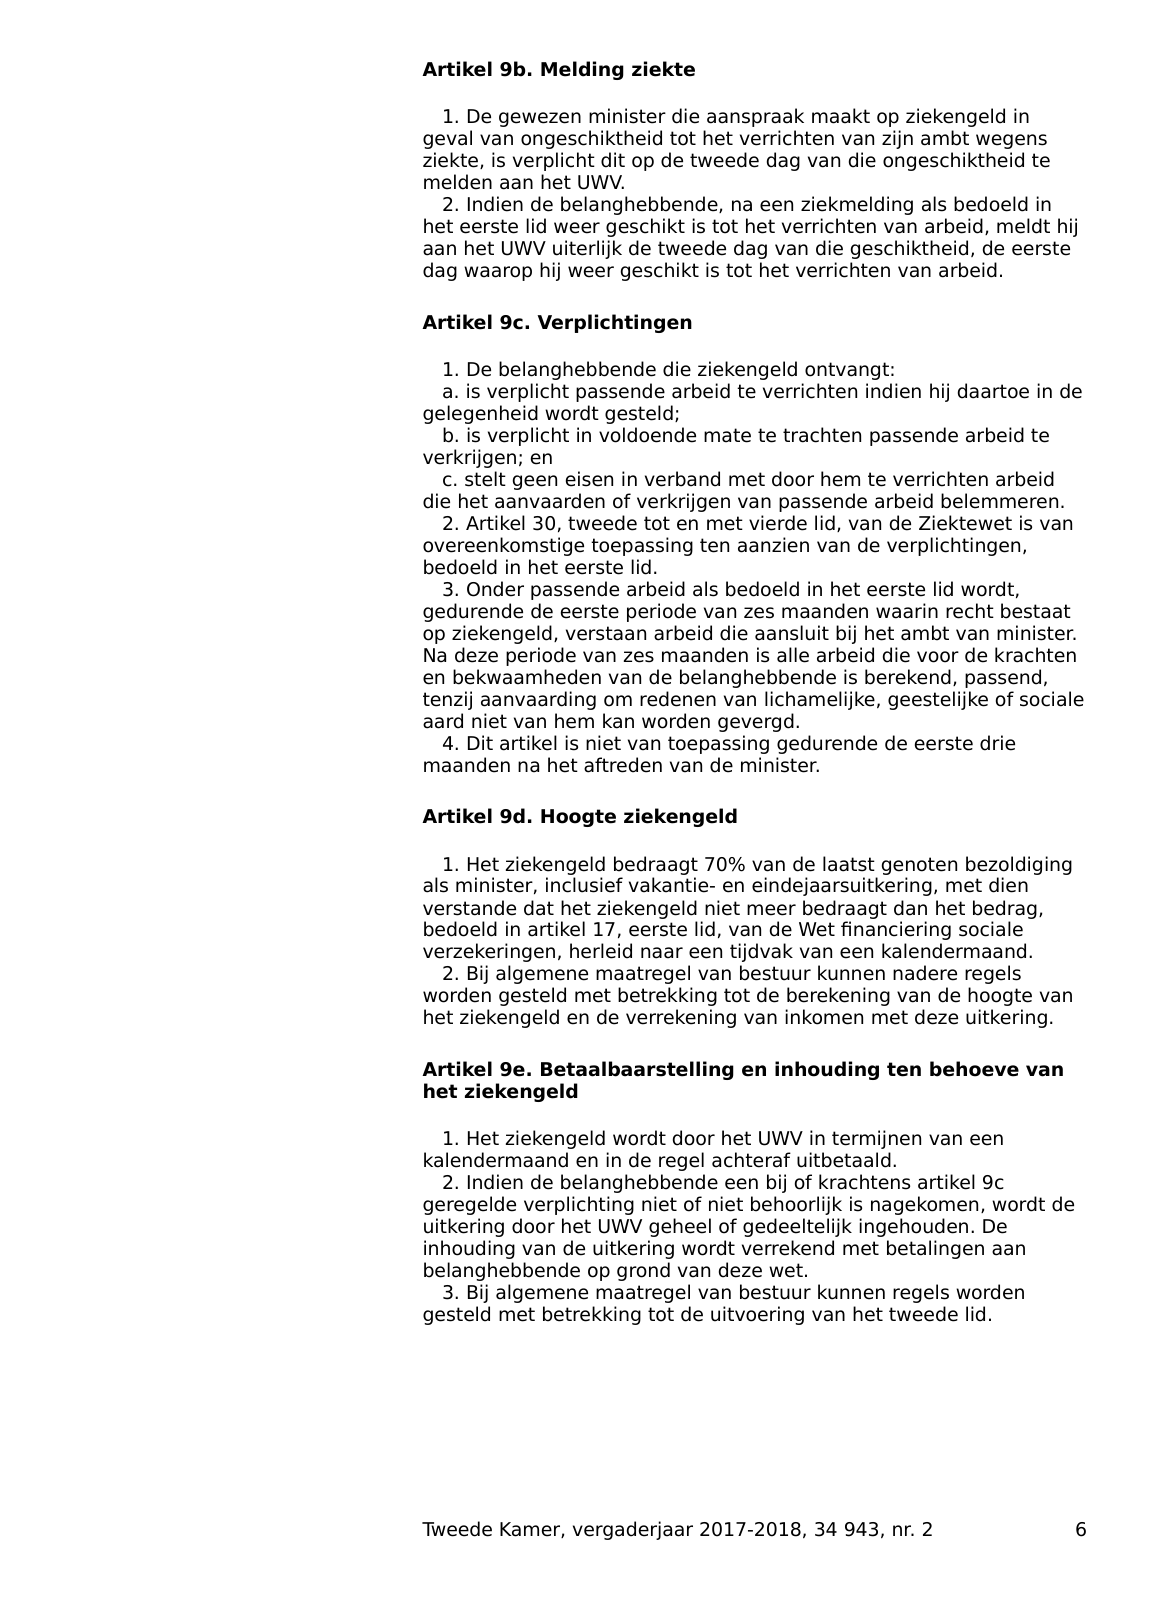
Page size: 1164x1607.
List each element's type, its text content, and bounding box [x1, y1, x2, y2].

text b. is verplicht in voldoende mate te trachten passende arbeid te verkrijgen; en [422, 425, 1087, 469]
text 4. Dit artikel is niet van toepassing gedurende de eerste drie maanden na het aftreden van de minister. [422, 732, 1087, 776]
subtitle Artikel 9d. Hoogte ziekengeld [422, 806, 1087, 828]
text 1. De belanghebbende die ziekengeld ontvangt: [422, 359, 1087, 381]
text 2. Artikel 30, tweede tot en met vierde lid, van de Ziektewet is van overeenkomstige toepassing ten aanzien van de verplichtingen, bedoeld in het eerste lid. [422, 513, 1087, 579]
subtitle Artikel 9b. Melding ziekte [422, 59, 1087, 81]
text 1. Het ziekengeld bedraagt 70% van de laatst genoten bezoldiging als minister, inclusief vakantie- en eindejaarsuitkering, met dien verstande dat het ziekengeld niet meer bedraagt dan het bedrag, bedoeld in artikel 17, eerste lid, van de Wet financiering sociale verzekeringen, herleid naar een tijdvak van een kalendermaand. [422, 853, 1087, 963]
text a. is verplicht passende arbeid te verrichten indien hij daartoe in de gelegenheid wordt gesteld; [422, 381, 1087, 425]
text 2. Indien de belanghebbende een bij of krachtens artikel 9c geregelde verplichting niet of niet behoorlijk is nagekomen, wordt de uitkering door het UWV geheel of gedeeltelijk ingehouden. De inhouding van de uitkering wordt verrekend met betalingen aan belanghebbende op grond van deze wet. [422, 1172, 1087, 1282]
text 2. Bij algemene maatregel van bestuur kunnen nadere regels worden gesteld met betrekking tot de berekening van de hoogte van het ziekengeld en de verrekening van inkomen met deze uitkering. [422, 963, 1087, 1029]
subtitle Artikel 9e. Betaalbaarstelling en inhouding ten behoeve van het ziekengeld [422, 1059, 1087, 1103]
text c. stelt geen eisen in verband met door hem te verrichten arbeid die het aanvaarden of verkrijgen van passende arbeid belemmeren. [422, 469, 1087, 513]
text 3. Bij algemene maatregel van bestuur kunnen regels worden gesteld met betrekking tot de uitvoering van het tweede lid. [422, 1282, 1087, 1326]
subtitle Artikel 9c. Verplichtingen [422, 312, 1087, 334]
text 2. Indien de belanghebbende, na een ziekmelding als bedoeld in het eerste lid weer geschikt is tot het verrichten van arbeid, meldt hij aan het UWV uiterlijk de tweede dag van die geschiktheid, de eerste dag waarop hij weer geschikt is tot het verrichten van arbeid. [422, 194, 1087, 282]
text 3. Onder passende arbeid als bedoeld in het eerste lid wordt, gedurende de eerste periode van zes maanden waarin recht bestaat op ziekengeld, verstaan arbeid die aansluit bij het ambt van minister. Na deze periode van zes maanden is alle arbeid die voor de krachten en bekwaamheden van de belanghebbende is berekend, passend, tenzij aanvaarding om redenen van lichamelijke, geestelijke of sociale aard niet van hem kan worden gevergd. [422, 579, 1087, 732]
text 1. De gewezen minister die aanspraak maakt op ziekengeld in geval van ongeschiktheid tot het verrichten van zijn ambt wegens ziekte, is verplicht dit op de tweede dag van die ongeschiktheid te melden aan het UWV. [422, 106, 1087, 194]
text 1. Het ziekengeld wordt door het UWV in termijnen van een kalendermaand en in de regel achteraf uitbetaald. [422, 1128, 1087, 1172]
